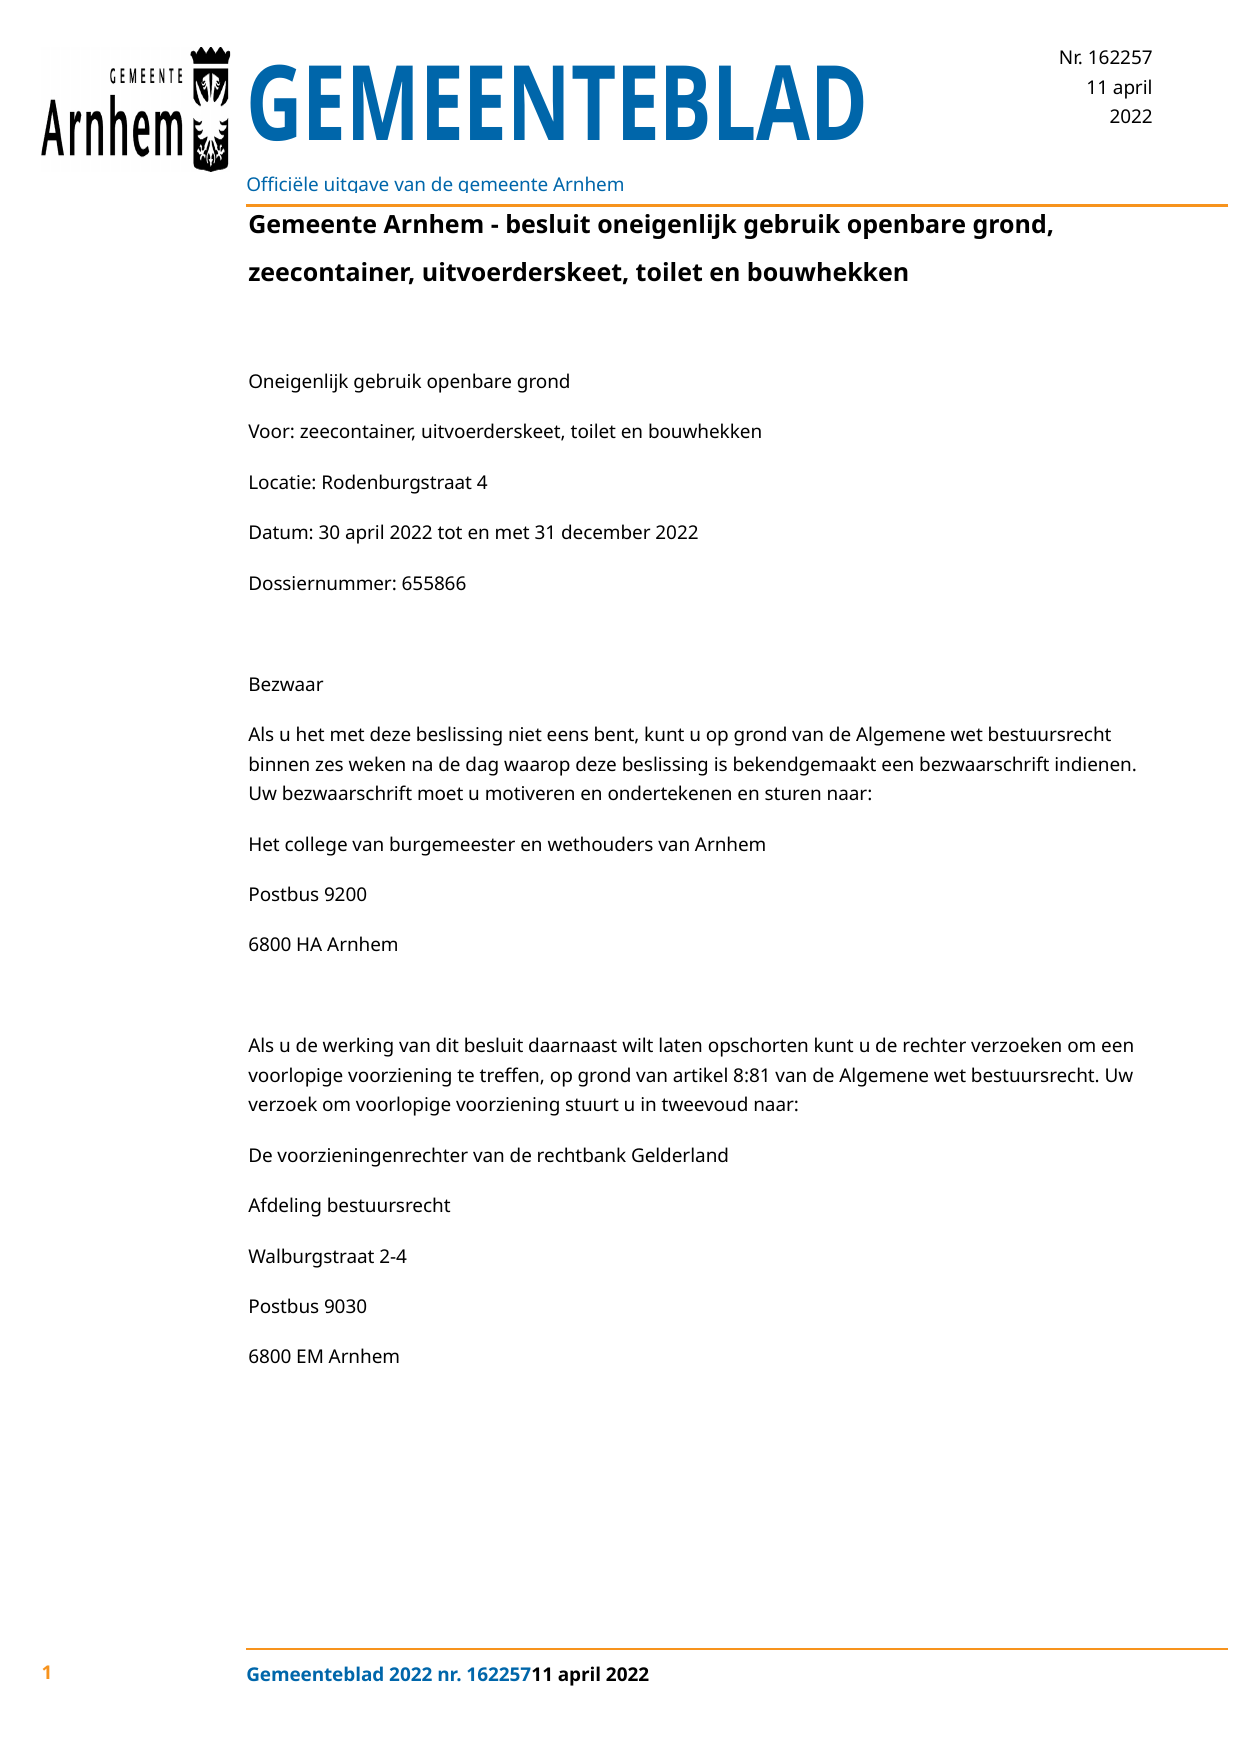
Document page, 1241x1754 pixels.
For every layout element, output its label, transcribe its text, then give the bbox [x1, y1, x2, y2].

picture [41, 47, 231, 172]
text Postbus 9200 [248, 881, 1152, 907]
text Oneigenlijk gebruik openbare grond [248, 368, 1152, 394]
text Gemeente Arnhem - besluit oneigenlijk gebruik openbare grond, zeecontainer, uitvoerderskeet, toilet en bouwhekken [248, 207, 1152, 288]
text Het college van burgemeester en wethouders van Arnhem [248, 831, 1152, 857]
text 6800 HA Arnhem [248, 932, 1152, 957]
text Als u de werking van dit besluit daarnaast wilt laten opschorten kunt u de rechter verzoeken om een voorlopige voorziening te treffen, op grond van artikel 8:81 van de Algemene wet bestuursrecht. Uw verzoek om voorlopige voorziening stuurt u in tweevoud naar: [248, 1032, 1152, 1117]
text Dossiernummer: 655866 [248, 570, 1152, 596]
text Afdeling bestuursrecht [248, 1192, 1152, 1218]
text Locatie: Rodenburgstraat 4 [248, 469, 1152, 495]
text 6800 EM Arnhem [248, 1344, 1152, 1369]
text Walburgstraat 2-4 [248, 1243, 1152, 1269]
text Voor: zeecontainer, uitvoerderskeet, toilet en bouwhekken [248, 419, 1152, 444]
text Postbus 9030 [248, 1293, 1152, 1319]
text Als u het met deze beslissing niet eens bent, kunt u op grond van de Algemene wet bestuursrecht binnen zes weken na de dag waarop deze beslissing is bekendgemaakt een bezwaarschrift indienen. Uw bezwaarschrift moet u motiveren en ondertekenen en sturen naar: [248, 721, 1152, 806]
text Bezwaar [248, 671, 1152, 697]
text Datum: 30 april 2022 tot en met 31 december 2022 [248, 519, 1152, 545]
text De voorzieningenrechter van de rechtbank Gelderland [248, 1142, 1152, 1168]
